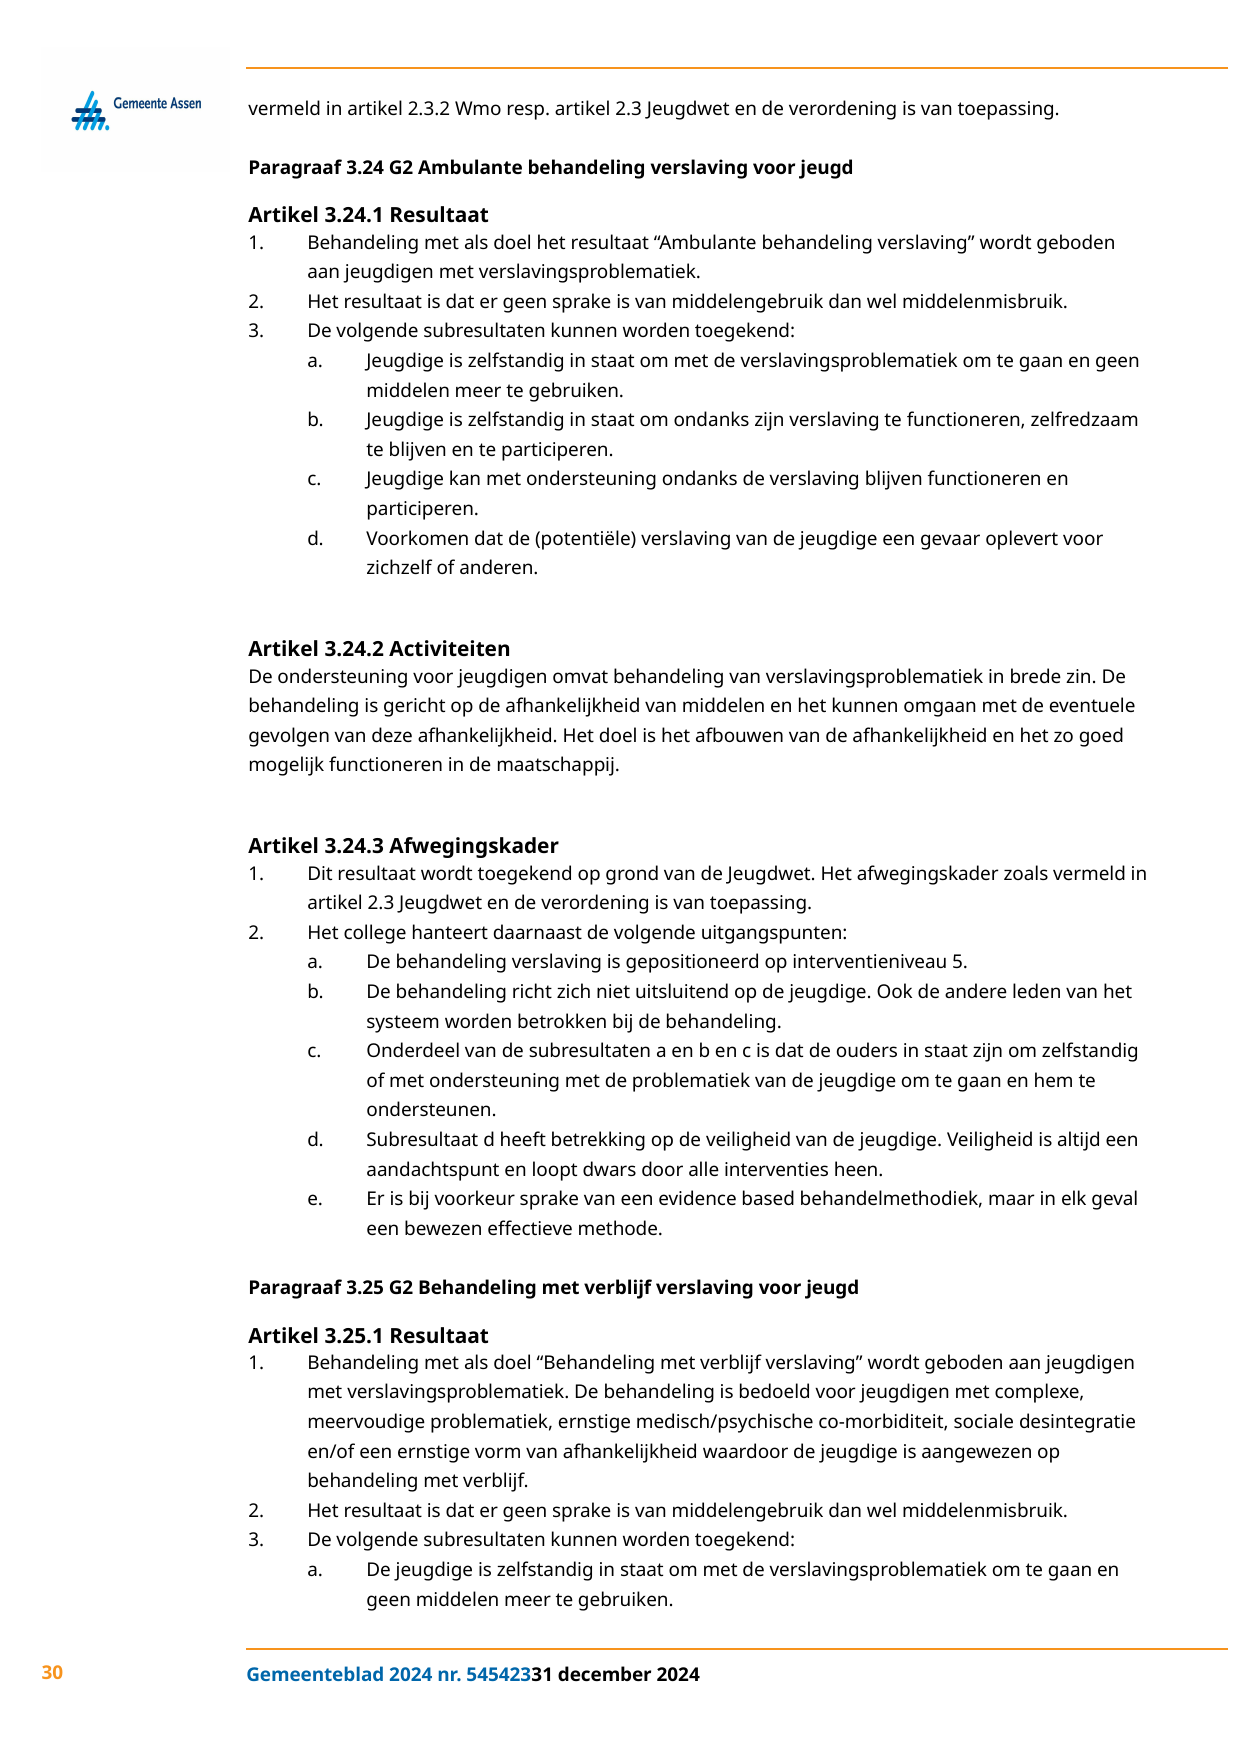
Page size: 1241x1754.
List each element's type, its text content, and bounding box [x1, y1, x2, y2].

text Artikel 3.25.1 Resultaat [248, 1321, 1152, 1349]
list Subresultaat d heeft betrekking op de veiligheid van de jeugdige. Veiligheid is altijd een aandachtspunt en loopt dwars door alle interventies heen. [307, 1126, 1152, 1182]
list Jeugdige is zelfstandig in staat om met de verslavingsproblematiek om te gaan en geen middelen meer te gebruiken. [307, 347, 1152, 403]
text De ondersteuning voor jeugdigen omvat behandeling van verslavingsproblematiek in brede zin. De behandeling is gericht op de afhankelijkheid van middelen en het kunnen omgaan met de eventuele gevolgen van deze afhankelijkheid. Het doel is het afbouwen van de afhankelijkheid en het zo goed mogelijk functioneren in de maatschappij. [248, 663, 1152, 777]
list De volgende subresultaten kunnen worden toegekend: [248, 1527, 1152, 1552]
text Artikel 3.24.3 Afwegingskader [248, 832, 1152, 860]
list Er is bij voorkeur sprake van een evidence based behandelmethodiek, maar in elk geval een bewezen effectieve methode. [307, 1185, 1152, 1241]
picture [41, 47, 231, 172]
text Paragraaf 3.24 G2 Ambulante behandeling verslaving voor jeugd [248, 154, 1152, 180]
list Jeugdige kan met ondersteuning ondanks de verslaving blijven functioneren en participeren. [307, 466, 1152, 521]
text Artikel 3.24.1 Resultaat [248, 201, 1152, 229]
text vermeld in artikel 2.3.2 Wmo resp. artikel 2.3 Jeugdwet en de verordening is van toepassing. [248, 95, 1152, 121]
list Het resultaat is dat er geen sprake is van middelengebruik dan wel middelenmisbruik. [248, 1497, 1152, 1523]
list Onderdeel van de subresultaten a en b en c is dat de ouders in staat zijn om zelfstandig of met ondersteuning met de problematiek van de jeugdige om te gaan en hem te ondersteunen. [307, 1037, 1152, 1122]
list De behandeling verslaving is gepositioneerd op interventieniveau 5. [307, 949, 1152, 974]
list Het resultaat is dat er geen sprake is van middelengebruik dan wel middelenmisbruik. [248, 288, 1152, 314]
list Het college hanteert daarnaast de volgende uitgangspunten: [248, 919, 1152, 945]
text Artikel 3.24.2 Activiteiten [248, 634, 1152, 663]
list Behandeling met als doel het resultaat “Ambulante behandeling verslaving” wordt geboden aan jeugdigen met verslavingsproblematiek. [248, 229, 1152, 284]
text Paragraaf 3.25 G2 Behandeling met verblijf verslaving voor jeugd [248, 1274, 1152, 1300]
list De behandeling richt zich niet uitsluitend op de jeugdige. Ook de andere leden van het systeem worden betrokken bij de behandeling. [307, 978, 1152, 1034]
list Jeugdige is zelfstandig in staat om ondanks zijn verslaving te functioneren, zelfredzaam te blijven en te participeren. [307, 406, 1152, 462]
list Dit resultaat wordt toegekend op grond van de Jeugdwet. Het afwegingskader zoals vermeld in artikel 2.3 Jeugdwet en de verordening is van toepassing. [248, 860, 1152, 915]
list De volgende subresultaten kunnen worden toegekend: [248, 318, 1152, 343]
list Behandeling met als doel “Behandeling met verblijf verslaving” wordt geboden aan jeugdigen met verslavingsproblematiek. De behandeling is bedoeld voor jeugdigen met complexe, meervoudige problematiek, ernstige medisch/psychische co-morbiditeit, sociale desintegratie en/of een ernstige vorm van afhankelijkheid waardoor de jeugdige is aangewezen op behandeling met verblijf. [248, 1349, 1152, 1493]
list De jeugdige is zelfstandig in staat om met de verslavingsproblematiek om te gaan en geen middelen meer te gebruiken. [307, 1556, 1152, 1612]
list Voorkomen dat de (potentiële) verslaving van de jeugdige een gevaar oplevert voor zichzelf of anderen. [307, 525, 1152, 580]
